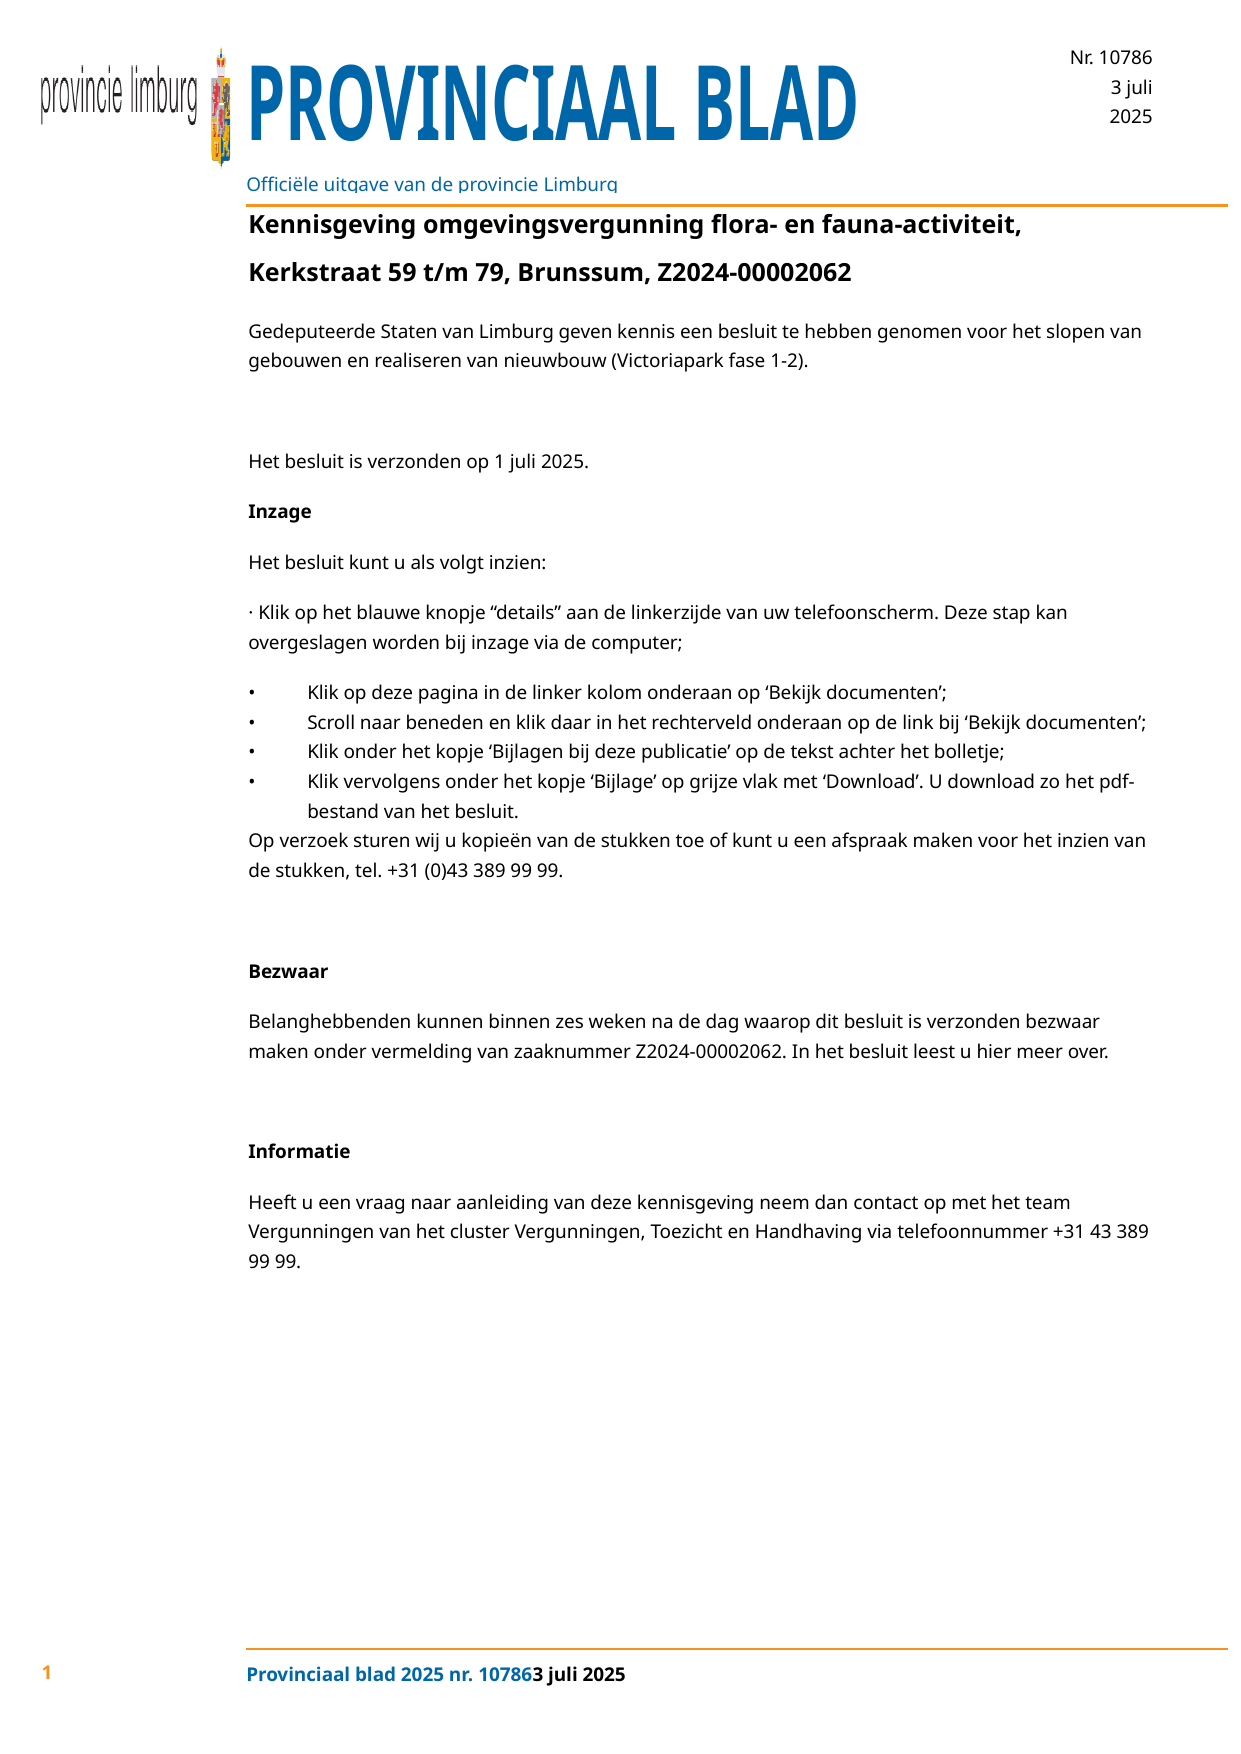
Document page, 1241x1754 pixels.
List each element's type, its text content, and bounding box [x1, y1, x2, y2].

text Heeft u een vraag naar aanleiding van deze kennisgeving neem dan contact op met het team Vergunningen van het cluster Vergunningen, Toezicht en Handhaving via telefoonnummer +31 43 389 99 99. [248, 1189, 1152, 1274]
text · Klik op het blauwe knopje “details” aan de linkerzijde van uw telefoonscherm. Deze stap kan overgeslagen worden bij inzage via de computer; [248, 599, 1152, 655]
picture [41, 47, 231, 172]
text Het besluit is verzonden op 1 juli 2025. [248, 448, 1152, 474]
text Op verzoek sturen wij u kopieën van de stukken toe of kunt u een afspraak maken voor het inzien van de stukken, tel. +31 (0)43 389 99 99. [248, 827, 1152, 883]
text Informatie [248, 1139, 1152, 1164]
list Scroll naar beneden en klik daar in het rechterveld onderaan op de link bij ‘Bekijk documenten’; [248, 709, 1152, 735]
text Het besluit kunt u als volgt inzien: [248, 549, 1152, 575]
text Gedeputeerde Staten van Limburg geven kennis een besluit te hebben genomen voor het slopen van gebouwen en realiseren van nieuwbouw (Victoriapark fase 1-2). [248, 318, 1152, 373]
text Bezwaar [248, 958, 1152, 984]
list Klik op deze pagina in de linker kolom onderaan op ‘Bekijk documenten’; [248, 679, 1152, 705]
text Belanghebbenden kunnen binnen zes weken na de dag waarop dit besluit is verzonden bezwaar maken onder vermelding van zaaknummer Z2024-00002062. In het besluit leest u hier meer over. [248, 1008, 1152, 1064]
list Klik vervolgens onder het kopje ‘Bijlage’ op grijze vlak met ‘Download’. U download zo het pdf-bestand van het besluit. [248, 768, 1152, 824]
text Kennisgeving omgevingsvergunning flora- en fauna-activiteit, Kerkstraat 59 t/m 79, Brunssum, Z2024-00002062 [248, 207, 1152, 288]
list Klik onder het kopje ‘Bijlagen bij deze publicatie’ op de tekst achter het bolletje; [248, 739, 1152, 764]
text Inzage [248, 499, 1152, 524]
